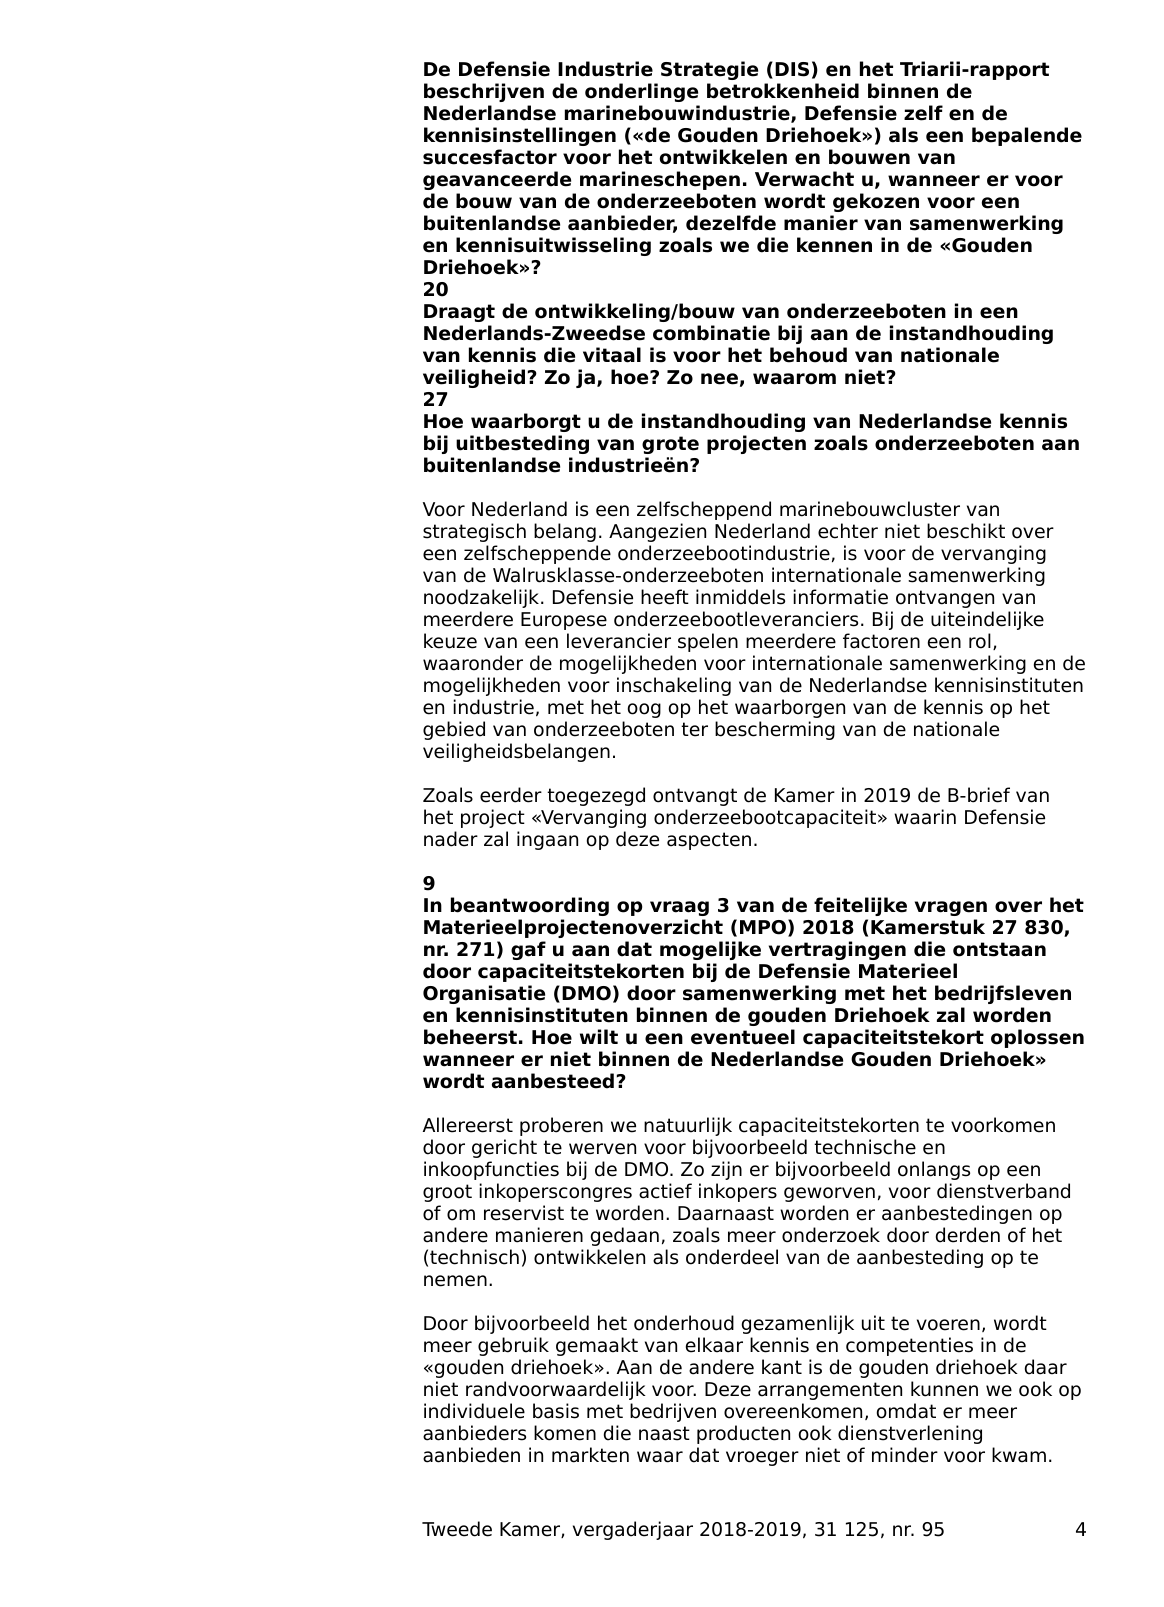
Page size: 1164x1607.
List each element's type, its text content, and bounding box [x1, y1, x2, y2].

text 20 [422, 279, 1087, 301]
text 27 [422, 389, 1087, 411]
text Draagt de ontwikkeling/bouw van onderzeeboten in een Nederlands-Zweedse combinatie bij aan de instandhouding van kennis die vitaal is voor het behoud van nationale veiligheid? Zo ja, hoe? Zo nee, waarom niet? [422, 301, 1087, 389]
text Hoe waarborgt u de instandhouding van Nederlandse kennis bij uitbesteding van grote projecten zoals onderzeeboten aan buitenlandse industrieën? [422, 411, 1087, 477]
text Zoals eerder toegezegd ontvangt de Kamer in 2019 de B-brief van het project «Vervanging onderzeebootcapaciteit» waarin Defensie nader zal ingaan op deze aspecten. [422, 785, 1087, 851]
text Voor Nederland is een zelfscheppend marinebouwcluster van strategisch belang. Aangezien Nederland echter niet beschikt over een zelfscheppende onderzeebootindustrie, is voor de vervanging van de Walrusklasse-onderzeeboten internationale samenwerking noodzakelijk. Defensie heeft inmiddels informatie ontvangen van meerdere Europese onderzeebootleveranciers. Bij de uiteindelijke keuze van een leverancier spelen meerdere factoren een rol, waaronder de mogelijkheden voor internationale samenwerking en de mogelijkheden voor inschakeling van de Nederlandse kennisinstituten en industrie, met het oog op het waarborgen van de kennis op het gebied van onderzeeboten ter bescherming van de nationale veiligheidsbelangen. [422, 499, 1087, 763]
text Door bijvoorbeeld het onderhoud gezamenlijk uit te voeren, wordt meer gebruik gemaakt van elkaar kennis en competenties in de «gouden driehoek». Aan de andere kant is de gouden driehoek daar niet randvoorwaardelijk voor. Deze arrangementen kunnen we ook op individuele basis met bedrijven overeenkomen, omdat er meer aanbieders komen die naast producten ook dienstverlening aanbieden in markten waar dat vroeger niet of minder voor kwam. [422, 1313, 1087, 1467]
text Allereerst proberen we natuurlijk capaciteitstekorten te voorkomen door gericht te werven voor bijvoorbeeld technische en inkoopfuncties bij de DMO. Zo zijn er bijvoorbeeld onlangs op een groot inkoperscongres actief inkopers geworven, voor dienstverband of om reservist te worden. Daarnaast worden er aanbestedingen op andere manieren gedaan, zoals meer onderzoek door derden of het (technisch) ontwikkelen als onderdeel van de aanbesteding op te nemen. [422, 1115, 1087, 1291]
text 9 [422, 873, 1087, 895]
text In beantwoording op vraag 3 van de feitelijke vragen over het Materieelprojectenoverzicht (MPO) 2018 (Kamerstuk 27 830, nr. 271) gaf u aan dat mogelijke vertragingen die ontstaan door capaciteitstekorten bij de Defensie Materieel Organisatie (DMO) door samenwerking met het bedrijfsleven en kennisinstituten binnen de gouden Driehoek zal worden beheerst. Hoe wilt u een eventueel capaciteitstekort oplossen wanneer er niet binnen de Nederlandse Gouden Driehoek» wordt aanbesteed? [422, 895, 1087, 1093]
text De Defensie Industrie Strategie (DIS) en het Triarii-rapport beschrijven de onderlinge betrokkenheid binnen de Nederlandse marinebouwindustrie, Defensie zelf en de kennisinstellingen («de Gouden Driehoek») als een bepalende succesfactor voor het ontwikkelen en bouwen van geavanceerde marineschepen. Verwacht u, wanneer er voor de bouw van de onderzeeboten wordt gekozen voor een buitenlandse aanbieder, dezelfde manier van samenwerking en kennisuitwisseling zoals we die kennen in de «Gouden Driehoek»? [422, 59, 1087, 279]
